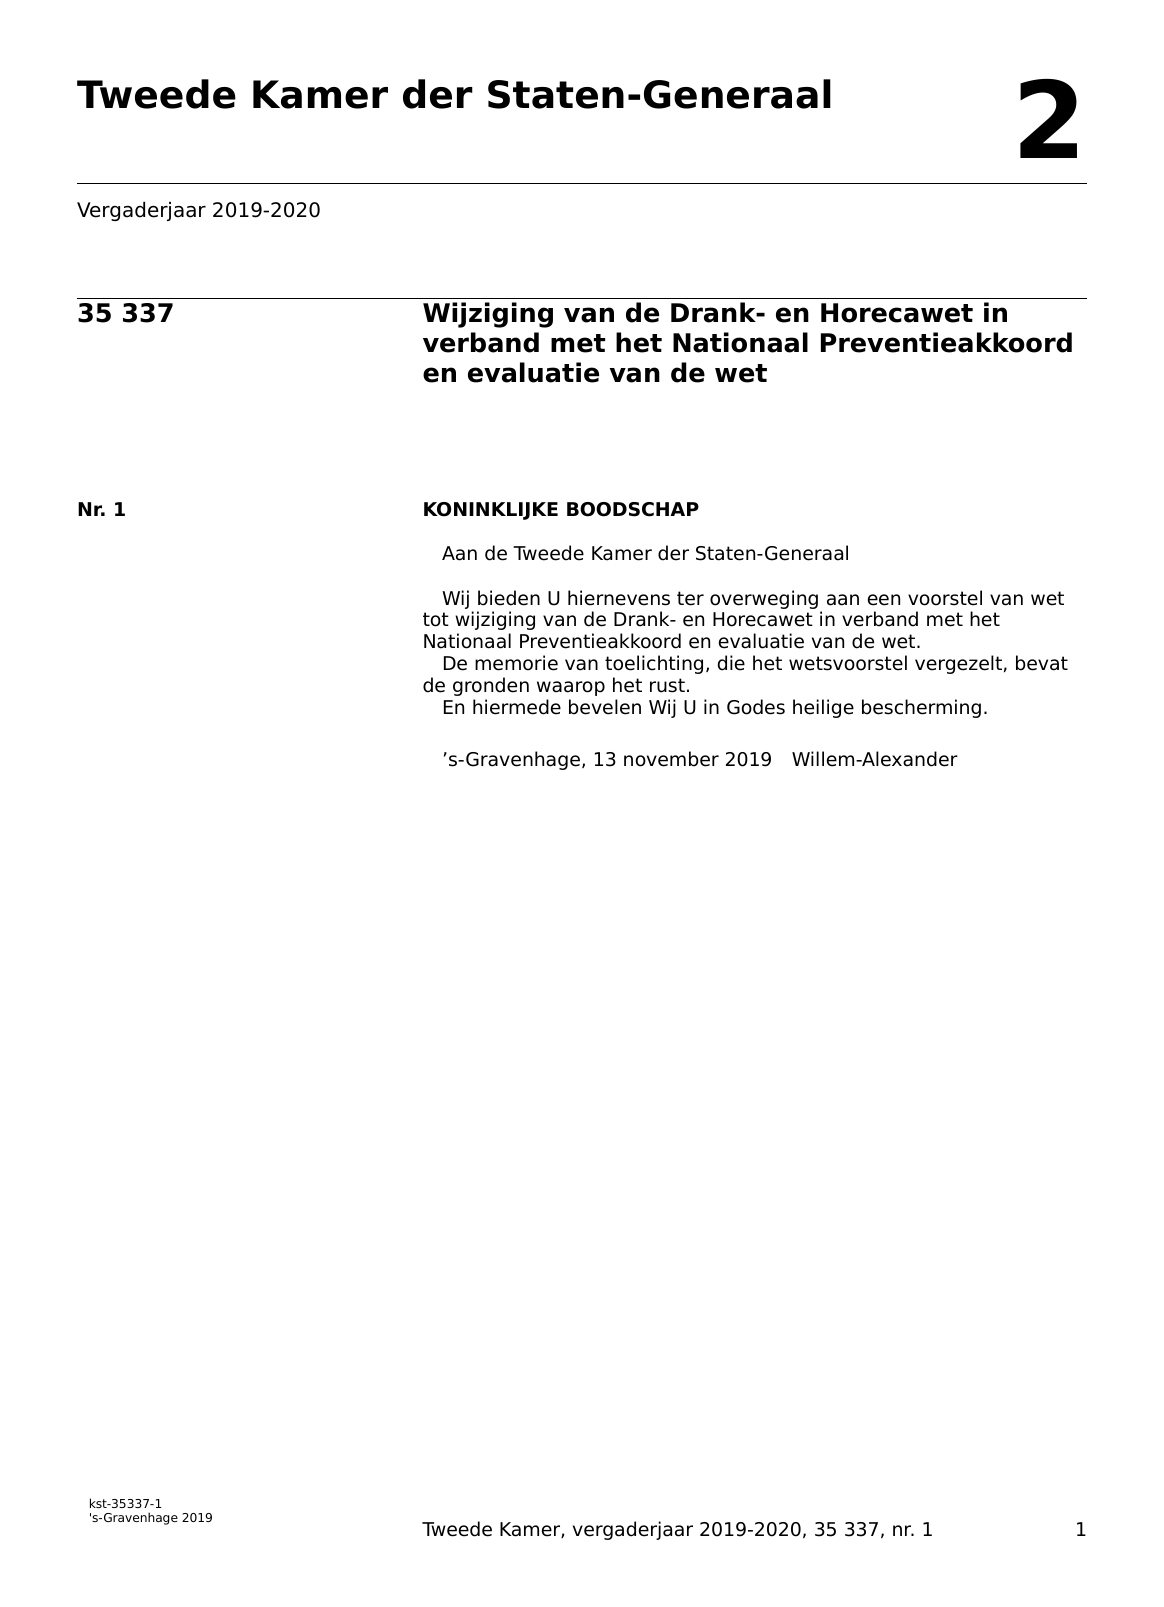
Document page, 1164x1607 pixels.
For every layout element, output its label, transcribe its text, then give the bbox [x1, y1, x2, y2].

table_header Tweede Kamer der Staten-Generaal [77, 59, 886, 183]
table_cell Vergaderjaar 2019-2020 [77, 184, 1087, 298]
text 's-Gravenhage 2019 [88, 1511, 323, 1525]
text En hiermede bevelen Wij U in Godes heilige bescherming. [422, 697, 1087, 719]
subtitle 35 337 Wijziging van de Drank- en Horecawet in verband met het Nationaal Preventieakkoord en evaluatie van de wet [77, 299, 1087, 388]
text ’s-Gravenhage, 13 november 2019 Willem-Alexander [422, 749, 1087, 771]
text Aan de Tweede Kamer der Staten-Generaal [422, 543, 1087, 565]
table_header 2 [886, 59, 1087, 183]
subtitle Nr. 1 KONINKLIJKE BOODSCHAP [77, 499, 1087, 521]
text Wij bieden U hiernevens ter overweging aan een voorstel van wet tot wijziging van de Drank- en Horecawet in verband met het Nationaal Preventieakkoord en evaluatie van de wet. [422, 587, 1087, 653]
text kst-35337-1 [88, 1497, 323, 1511]
text De memorie van toelichting, die het wetsvoorstel vergezelt, bevat de gronden waarop het rust. [422, 653, 1087, 697]
